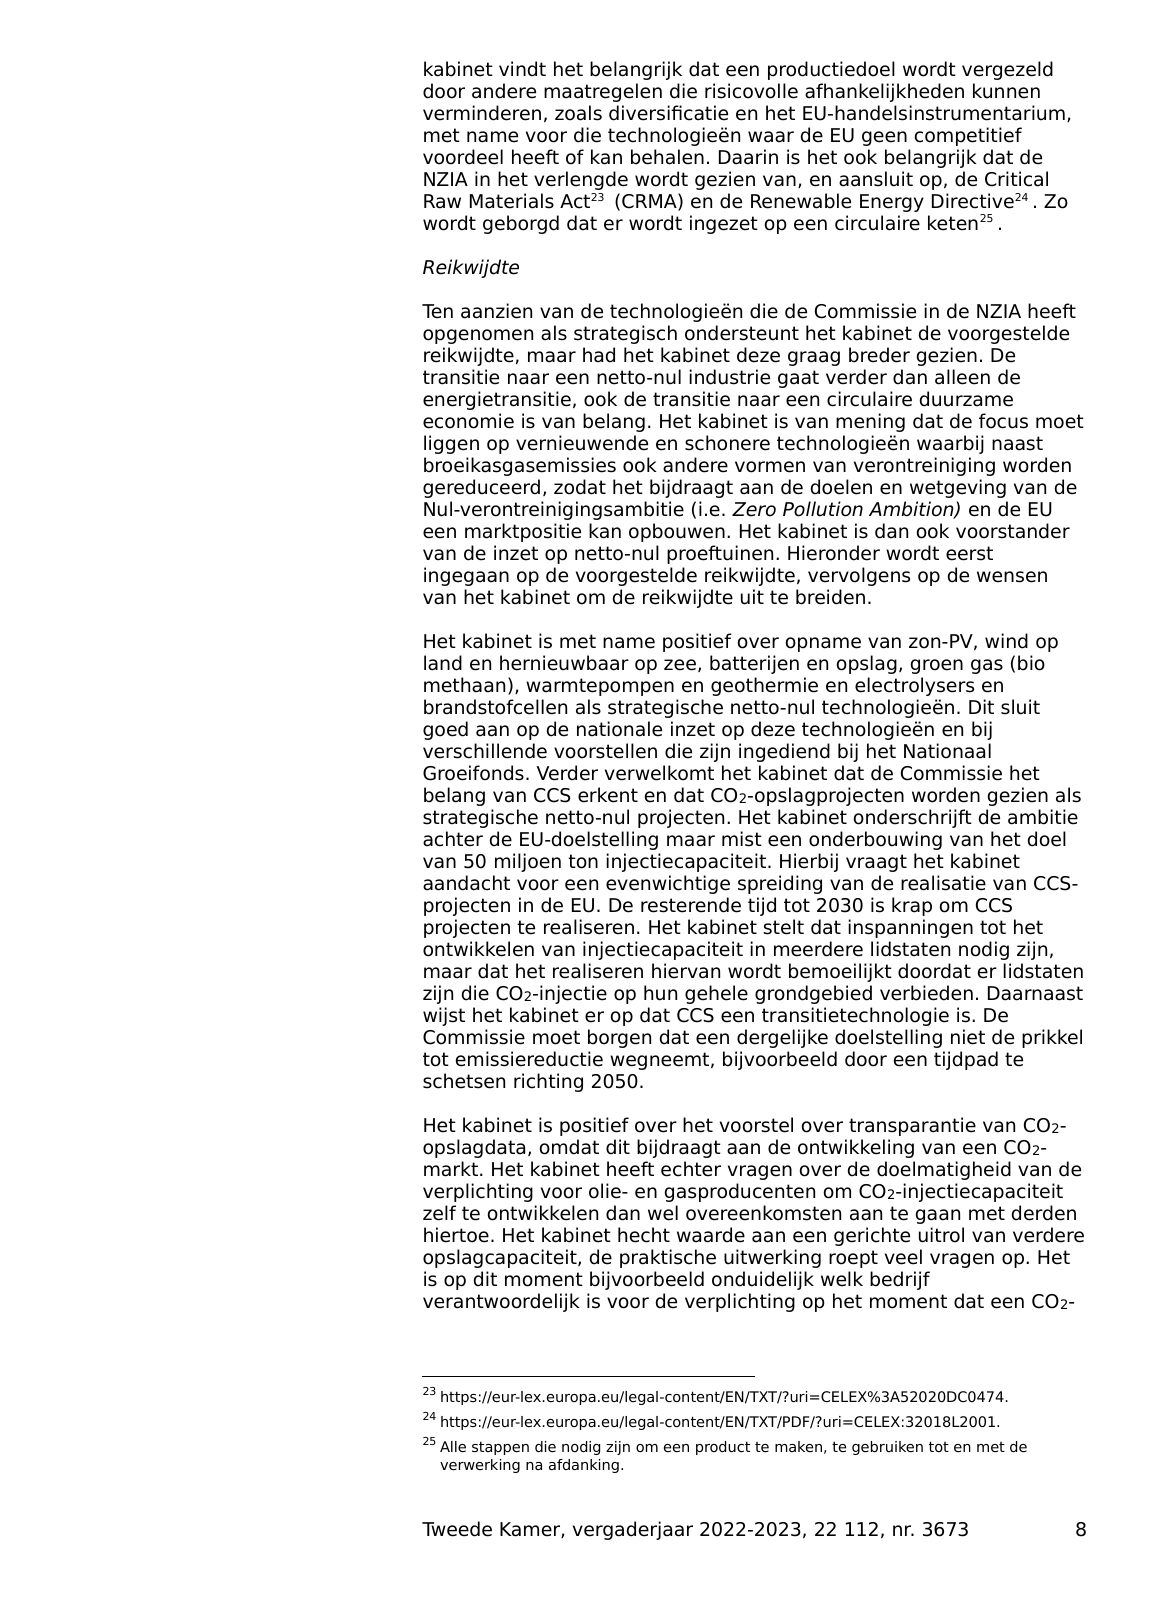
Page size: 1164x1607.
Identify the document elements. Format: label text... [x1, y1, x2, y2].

text Ten aanzien van de technologieën die de Commissie in de NZIA heeft opgenomen als strategisch ondersteunt het kabinet de voorgestelde reikwijdte, maar had het kabinet deze graag breder gezien. De transitie naar een netto-nul industrie gaat verder dan alleen de energietransitie, ook de transitie naar een circulaire duurzame economie is van belang. Het kabinet is van mening dat de focus moet liggen op vernieuwende en schonere technologieën waarbij naast broeikasgasemissies ook andere vormen van verontreiniging worden gereduceerd, zodat het bijdraagt aan de doelen en wetgeving van de Nul-verontreinigingsambitie (i.e. Zero Pollution Ambition) en de EU een marktpositie kan opbouwen. Het kabinet is dan ook voorstander van de inzet op netto-nul proeftuinen. Hieronder wordt eerst ingegaan op de voorgestelde reikwijdte, vervolgens op de wensen van het kabinet om de reikwijdte uit te breiden. [422, 301, 1087, 609]
text Het kabinet is positief over het voorstel over transparantie van CO2-opslagdata, omdat dit bijdraagt aan de ontwikkeling van een CO2-markt. Het kabinet heeft echter vragen over de doelmatigheid van de verplichting voor olie- en gasproducenten om CO2-injectiecapaciteit zelf te ontwikkelen dan wel overeenkomsten aan te gaan met derden hiertoe. Het kabinet hecht waarde aan een gerichte uitrol van verdere opslagcapaciteit, de praktische uitwerking roept veel vragen op. Het is op dit moment bijvoorbeeld onduidelijk welk bedrijf verantwoordelijk is voor de verplichting op het moment dat een CO2- [422, 1115, 1087, 1313]
text kabinet vindt het belangrijk dat een productiedoel wordt vergezeld door andere maatregelen die risicovolle afhankelijkheden kunnen verminderen, zoals diversificatie en het EU-handelsinstrumentarium, met name voor die technologieën waar de EU geen competitief voordeel heeft of kan behalen. Daarin is het ook belangrijk dat de NZIA in het verlengde wordt gezien van, en aansluit op, de Critical Raw Materials Act (CRMA) en de Renewable Energy Directive. Zo wordt geborgd dat er wordt ingezet op een circulaire keten. [422, 59, 1087, 235]
text https://eur-lex.europa.eu/legal-content/EN/TXT/?uri=CELEX%3A52020DC0474. [422, 1385, 1087, 1407]
text Het kabinet is met name positief over opname van zon-PV, wind op land en hernieuwbaar op zee, batterijen en opslag, groen gas (bio methaan), warmtepompen en geothermie en electrolysers en brandstofcellen als strategische netto-nul technologieën. Dit sluit goed aan op de nationale inzet op deze technologieën en bij verschillende voorstellen die zijn ingediend bij het Nationaal Groeifonds. Verder verwelkomt het kabinet dat de Commissie het belang van CCS erkent en dat CO2-opslagprojecten worden gezien als strategische netto-nul projecten. Het kabinet onderschrijft de ambitie achter de EU-doelstelling maar mist een onderbouwing van het doel van 50 miljoen ton injectiecapaciteit. Hierbij vraagt het kabinet aandacht voor een evenwichtige spreiding van de realisatie van CCS-projecten in de EU. De resterende tijd tot 2030 is krap om CCS projecten te realiseren. Het kabinet stelt dat inspanningen tot het ontwikkelen van injectiecapaciteit in meerdere lidstaten nodig zijn, maar dat het realiseren hiervan wordt bemoeilijkt doordat er lidstaten zijn die CO2-injectie op hun gehele grondgebied verbieden. Daarnaast wijst het kabinet er op dat CCS een transitietechnologie is. De Commissie moet borgen dat een dergelijke doelstelling niet de prikkel tot emissiereductie wegneemt, bijvoorbeeld door een tijdpad te schetsen richting 2050. [422, 631, 1087, 1093]
text https://eur-lex.europa.eu/legal-content/EN/TXT/PDF/?uri=CELEX:32018L2001. [422, 1410, 1087, 1432]
text Alle stappen die nodig zijn om een product te maken, te gebruiken tot en met de verwerking na afdanking. [422, 1435, 1087, 1474]
subtitle Reikwijdte [422, 257, 1087, 279]
